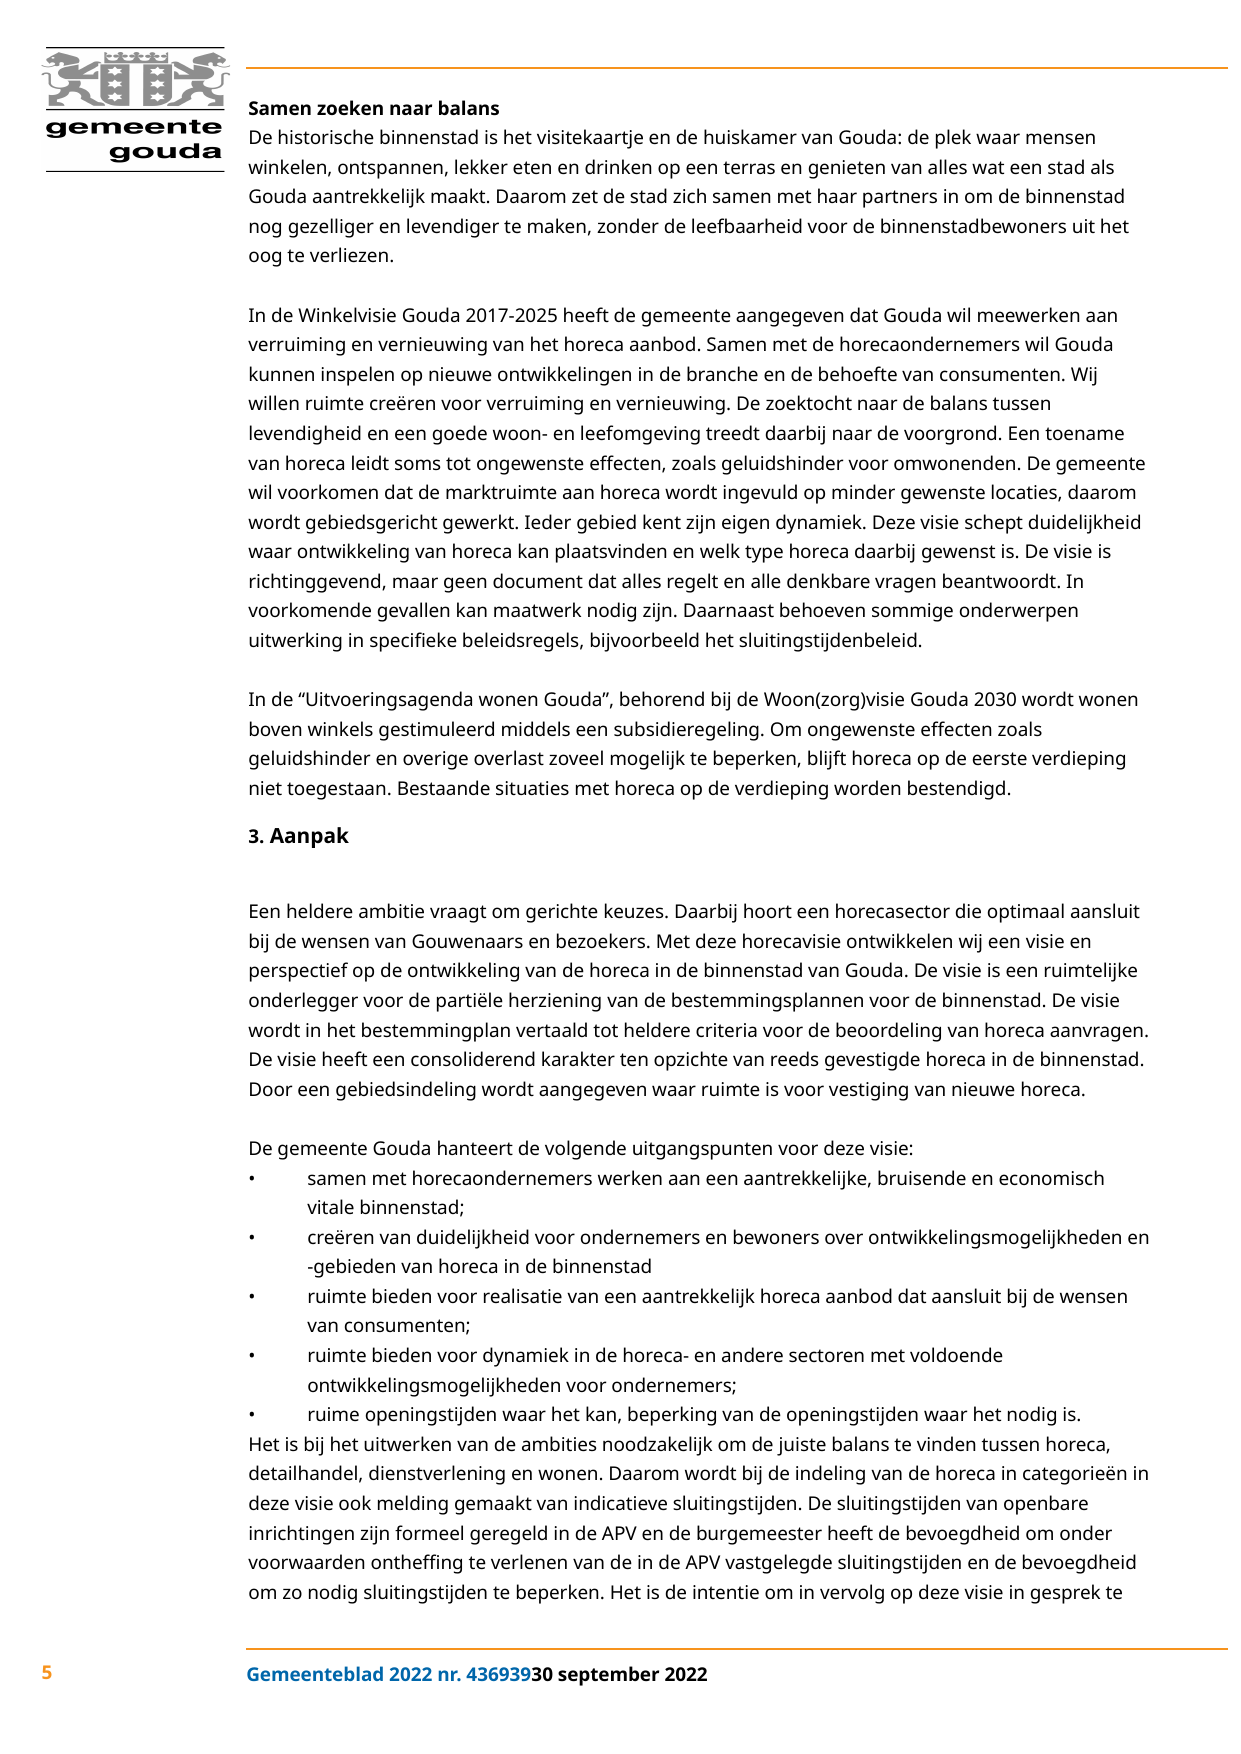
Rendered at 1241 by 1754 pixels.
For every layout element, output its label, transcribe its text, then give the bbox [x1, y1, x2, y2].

text Een heldere ambitie vraagt om gerichte keuzes. Daarbij hoort een horecasector die optimaal aansluit bij de wensen van Gouwenaars en bezoekers. Met deze horecavisie ontwikkelen wij een visie en perspectief op de ontwikkeling van de horeca in de binnenstad van Gouda. De visie is een ruimtelijke onderlegger voor de partiële herziening van de bestemmingsplannen voor de binnenstad. De visie wordt in het bestemmingplan vertaald tot heldere criteria voor de beoordeling van horeca aanvragen. De visie heeft een consoliderend karakter ten opzichte van reeds gevestigde horeca in de binnenstad. Door een gebiedsindeling wordt aangegeven waar ruimte is voor vestiging van nieuwe horeca. [248, 898, 1152, 1102]
list creëren van duidelijkheid voor ondernemers en bewoners over ontwikkelingsmogelijkheden en -gebieden van horeca in de binnenstad [248, 1224, 1152, 1279]
list samen met horecaondernemers werken aan een aantrekkelijke, bruisende en economisch vitale binnenstad; [248, 1165, 1152, 1220]
text De historische binnenstad is het visitekaartje en de huiskamer van Gouda: de plek waar mensen winkelen, ontspannen, lekker eten en drinken op een terras en genieten van alles wat een stad als Gouda aantrekkelijk maakt. Daarom zet de stad zich samen met haar partners in om de binnenstad nog gezelliger en levendiger te maken, zonder de leefbaarheid voor de binnenstadbewoners uit het oog te verliezen. [248, 124, 1152, 268]
text Het is bij het uitwerken van de ambities noodzakelijk om de juiste balans te vinden tussen horeca, detailhandel, dienstverlening en wonen. Daarom wordt bij de indeling van de horeca in categorieën in deze visie ook melding gemaakt van indicatieve sluitingstijden. De sluitingstijden van openbare inrichtingen zijn formeel geregeld in de APV en de burgemeester heeft de bevoegdheid om onder voorwaarden ontheffing te verlenen van de in de APV vastgelegde sluitingstijden en de bevoegdheid om zo nodig sluitingstijden te beperken. Het is de intentie om in vervolg op deze visie in gesprek te [248, 1431, 1152, 1605]
list ruimte bieden voor dynamiek in de horeca- en andere sectoren met voldoende ontwikkelingsmogelijkheden voor ondernemers; [248, 1342, 1152, 1398]
list ruimte bieden voor realisatie van een aantrekkelijk horeca aanbod dat aansluit bij de wensen van consumenten; [248, 1283, 1152, 1338]
text Samen zoeken naar balans [248, 95, 1152, 121]
text In de Winkelvisie Gouda 2017-2025 heeft de gemeente aangegeven dat Gouda wil meewerken aan verruiming en vernieuwing van het horeca aanbod. Samen met de horecaondernemers wil Gouda kunnen inspelen op nieuwe ontwikkelingen in de branche en de behoefte van consumenten. Wij willen ruimte creëren voor verruiming en vernieuwing. De zoektocht naar de balans tussen levendigheid en een goede woon- en leefomgeving treedt daarbij naar de voorgrond. Een toename van horeca leidt soms tot ongewenste effecten, zoals geluidshinder voor omwonenden. De gemeente wil voorkomen dat de marktruimte aan horeca wordt ingevuld op minder gewenste locaties, daarom wordt gebiedsgericht gewerkt. Ieder gebied kent zijn eigen dynamiek. Deze visie schept duidelijkheid waar ontwikkeling van horeca kan plaatsvinden en welk type horeca daarbij gewenst is. De visie is richtinggevend, maar geen document dat alles regelt en alle denkbare vragen beantwoordt. In voorkomende gevallen kan maatwerk nodig zijn. Daarnaast behoeven sommige onderwerpen uitwerking in specifieke beleidsregels, bijvoorbeeld het sluitingstijdenbeleid. [248, 302, 1152, 653]
list ruime openingstijden waar het kan, beperking van de openingstijden waar het nodig is. [248, 1401, 1152, 1427]
text 3. Aanpak [248, 821, 1152, 849]
picture [41, 47, 231, 172]
text De gemeente Gouda hanteert de volgende uitgangspunten voor deze visie: [248, 1135, 1152, 1161]
text In de “Uitvoeringsagenda wonen Gouda”, behorend bij de Woon(zorg)visie Gouda 2030 wordt wonen boven winkels gestimuleerd middels een subsidieregeling. Om ongewenste effecten zoals geluidshinder en overige overlast zoveel mogelijk te beperken, blijft horeca op de eerste verdieping niet toegestaan. Bestaande situaties met horeca op de verdieping worden bestendigd. [248, 686, 1152, 801]
